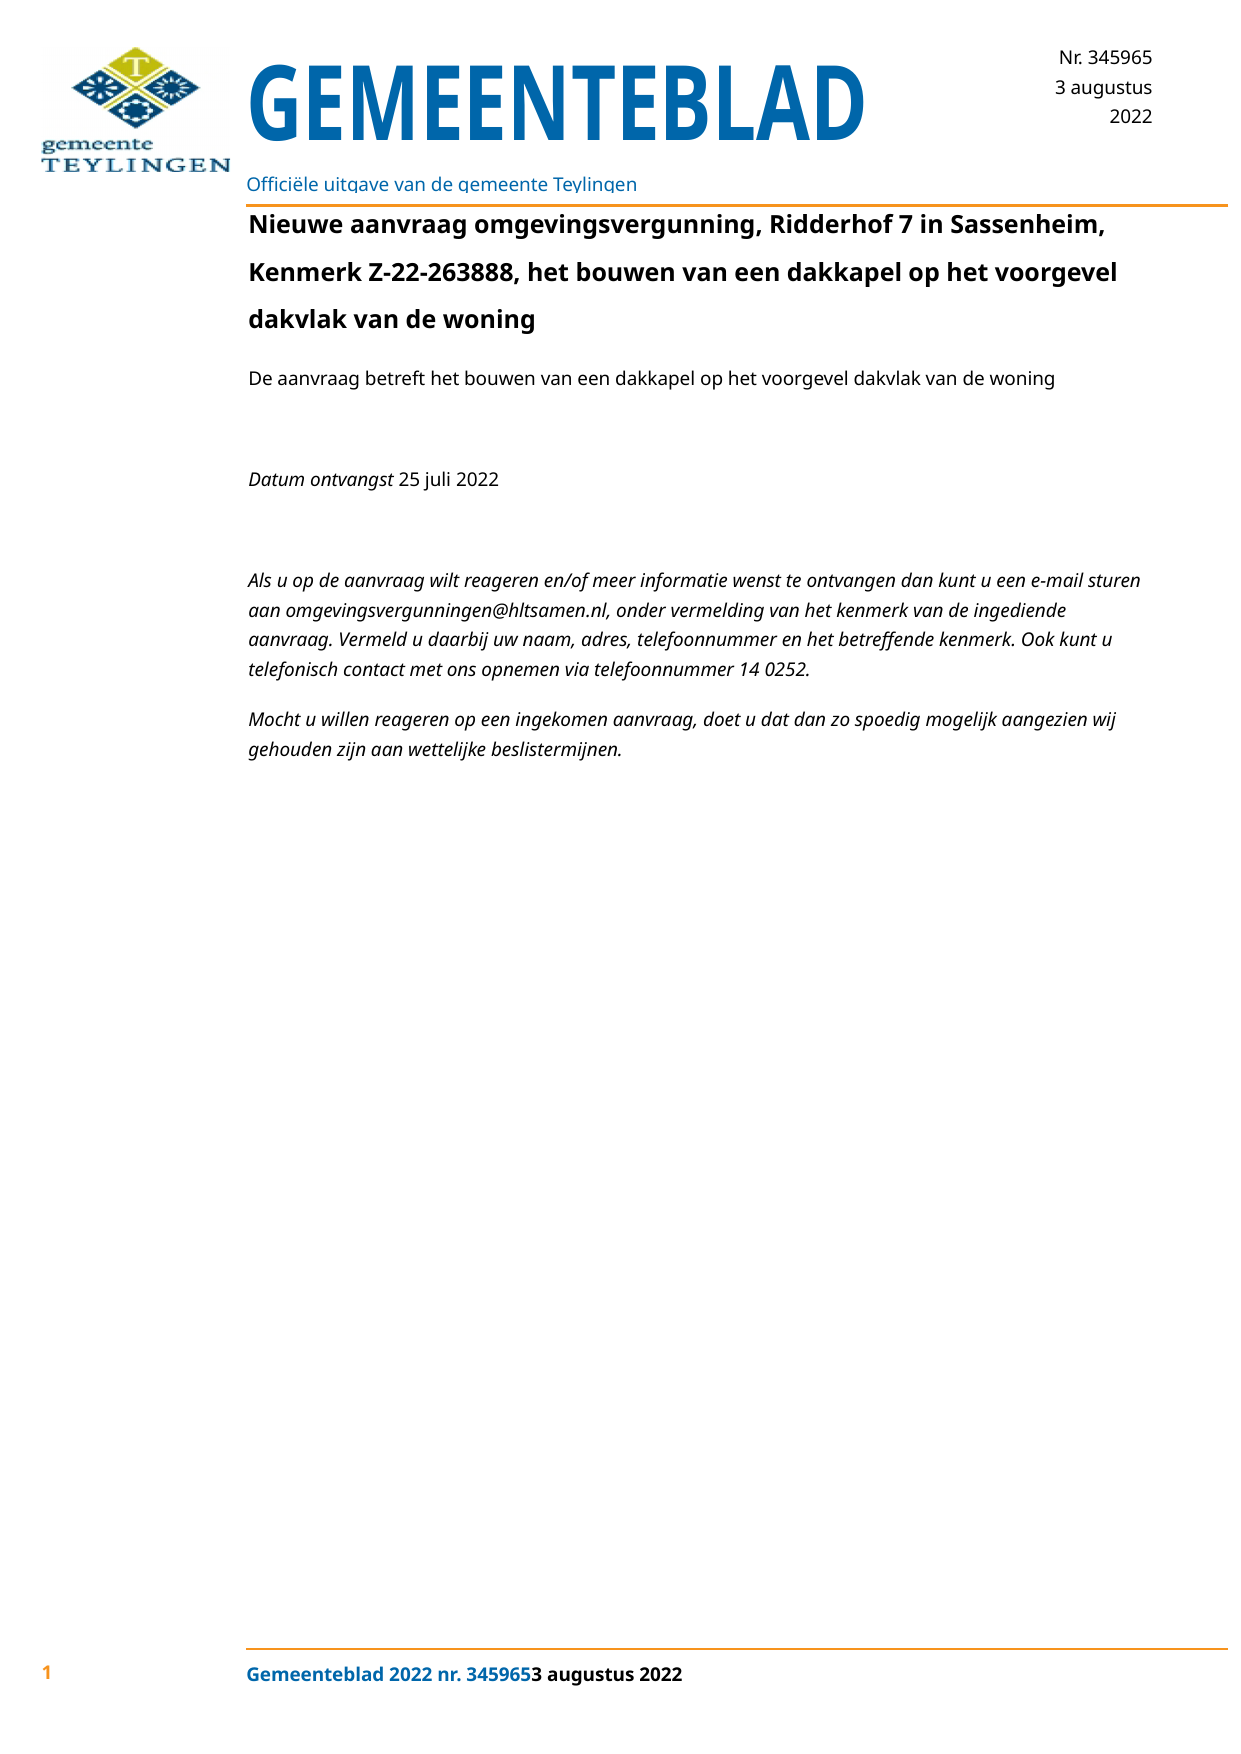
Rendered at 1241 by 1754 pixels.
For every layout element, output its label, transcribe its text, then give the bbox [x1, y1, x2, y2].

text Mocht u willen reageren op een ingekomen aanvraag, doet u dat dan zo spoedig mogelijk aangezien wij gehouden zijn aan wettelijke beslistermijnen. [248, 706, 1152, 762]
text De aanvraag betreft het bouwen van een dakkapel op het voorgevel dakvlak van de woning [248, 366, 1152, 391]
text Datum ontvangst 25 juli 2022 [248, 466, 1152, 492]
text Nieuwe aanvraag omgevingsvergunning, Ridderhof 7 in Sassenheim, Kenmerk Z-22-263888, het bouwen van een dakkapel op het voorgevel dakvlak van de woning [248, 207, 1152, 336]
text Als u op de aanvraag wilt reageren en/of meer informatie wenst te ontvangen dan kunt u een e-mail sturen aan omgevingsvergunningen@hltsamen.nl, onder vermelding van het kenmerk van de ingediende aanvraag. Vermeld u daarbij uw naam, adres, telefoonnummer en het betreffende kenmerk. Ook kunt u telefonisch contact met ons opnemen via telefoonnummer 14 0252. [248, 567, 1152, 682]
picture [41, 47, 231, 172]
